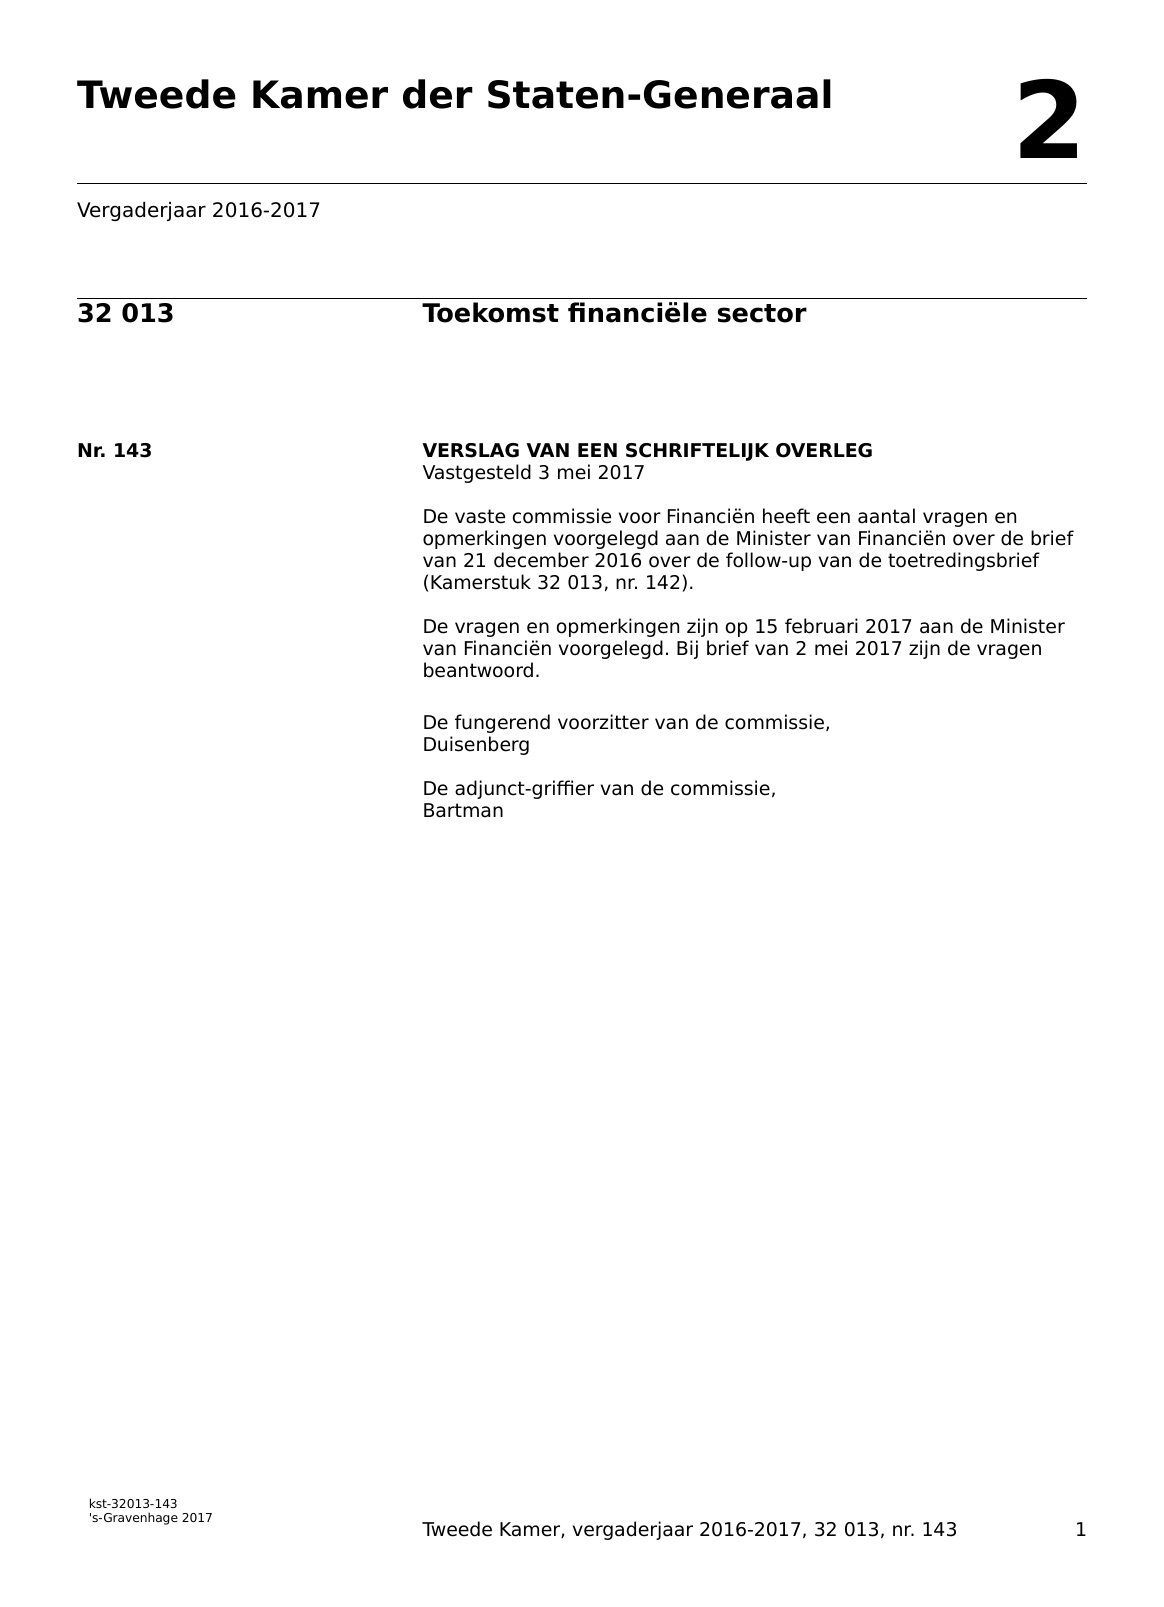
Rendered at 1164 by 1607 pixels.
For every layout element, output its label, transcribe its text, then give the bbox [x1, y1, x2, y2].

table_cell Vergaderjaar 2016-2017 [77, 184, 1087, 298]
text De fungerend voorzitter van de commissie, Duisenberg [422, 712, 1087, 756]
subtitle Nr. 143 VERSLAG VAN EEN SCHRIFTELIJK OVERLEG [77, 440, 1087, 462]
text De vragen en opmerkingen zijn op 15 februari 2017 aan de Minister van Financiën voorgelegd. Bij brief van 2 mei 2017 zijn de vragen beantwoord. [422, 616, 1087, 682]
text De vaste commissie voor Financiën heeft een aantal vragen en opmerkingen voorgelegd aan de Minister van Financiën over de brief van 21 december 2016 over de follow-up van de toetredingsbrief (Kamerstuk 32 013, nr. 142). [422, 506, 1087, 594]
text kst-32013-143 [88, 1497, 323, 1511]
table_header 2 [886, 59, 1087, 183]
subtitle 32 013 Toekomst financiële sector [77, 299, 1087, 329]
table_header Tweede Kamer der Staten-Generaal [77, 59, 886, 183]
text Vastgesteld 3 mei 2017 [422, 462, 1087, 484]
text 's-Gravenhage 2017 [88, 1511, 323, 1525]
text De adjunct-griffier van de commissie, Bartman [422, 778, 1087, 822]
